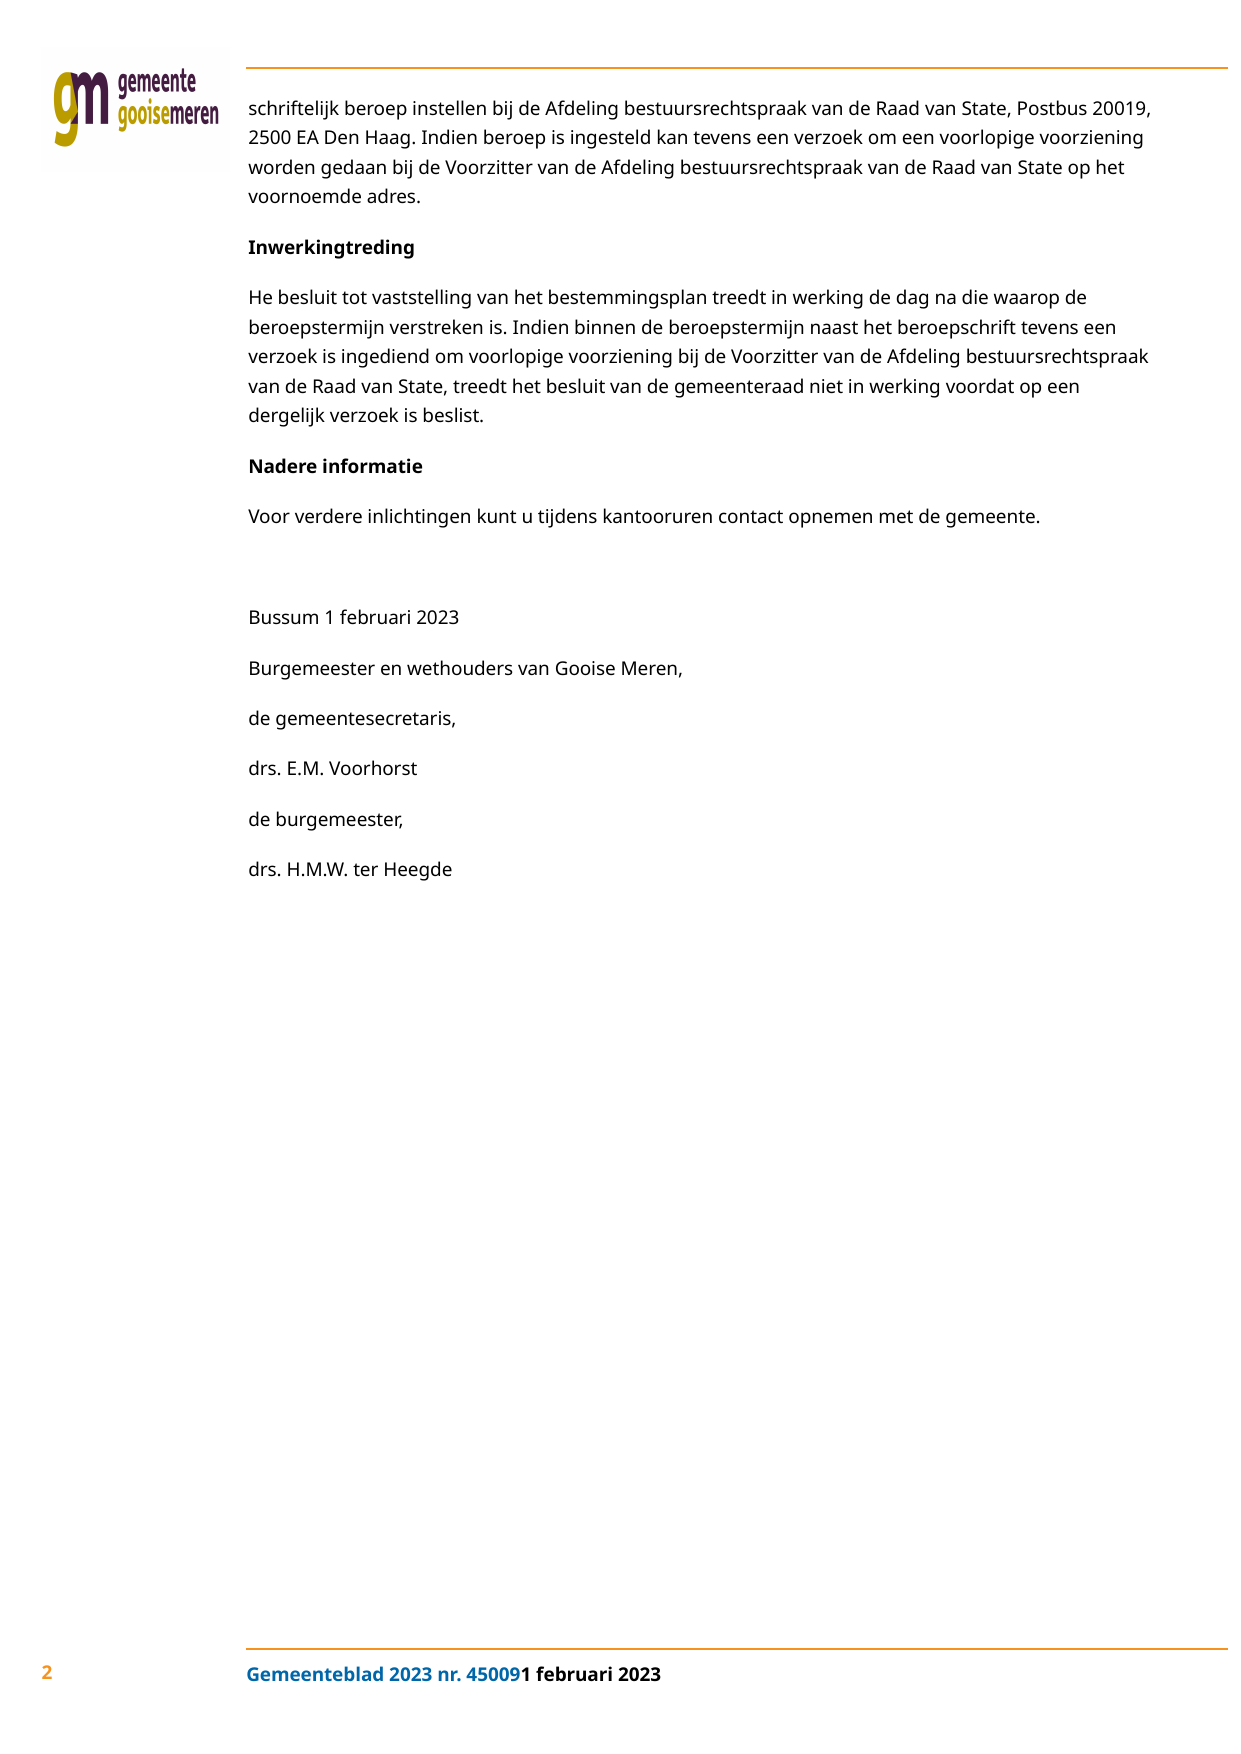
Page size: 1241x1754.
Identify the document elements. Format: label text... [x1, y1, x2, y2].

text drs. E.M. Voorhorst [248, 756, 1152, 781]
text Inwerkingtreding [248, 234, 1152, 260]
text drs. H.M.W. ter Heegde [248, 856, 1152, 882]
text He besluit tot vaststelling van het bestemmingsplan treedt in werking de dag na die waarop de beroepstermijn verstreken is. Indien binnen de beroepstermijn naast het beroepschrift tevens een verzoek is ingediend om voorlopige voorziening bij de Voorzitter van de Afdeling bestuursrechtspraak van de Raad van State, treedt het besluit van de gemeenteraad niet in werking voordat op een dergelijk verzoek is beslist. [248, 284, 1152, 428]
text Voor verdere inlichtingen kunt u tijdens kantooruren contact opnemen met de gemeente. [248, 503, 1152, 529]
text de burgemeester, [248, 806, 1152, 832]
picture [41, 47, 231, 172]
text schriftelijk beroep instellen bij de Afdeling bestuursrechtspraak van de Raad van State, Postbus 20019, 2500 EA Den Haag. Indien beroep is ingesteld kan tevens een verzoek om een voorlopige voorziening worden gedaan bij de Voorzitter van de Afdeling bestuursrechtspraak van de Raad van State op het voornoemde adres. [248, 95, 1152, 209]
text Nadere informatie [248, 453, 1152, 479]
text Bussum 1 februari 2023 [248, 604, 1152, 630]
text de gemeentesecretaris, [248, 705, 1152, 731]
text Burgemeester en wethouders van Gooise Meren, [248, 655, 1152, 681]
